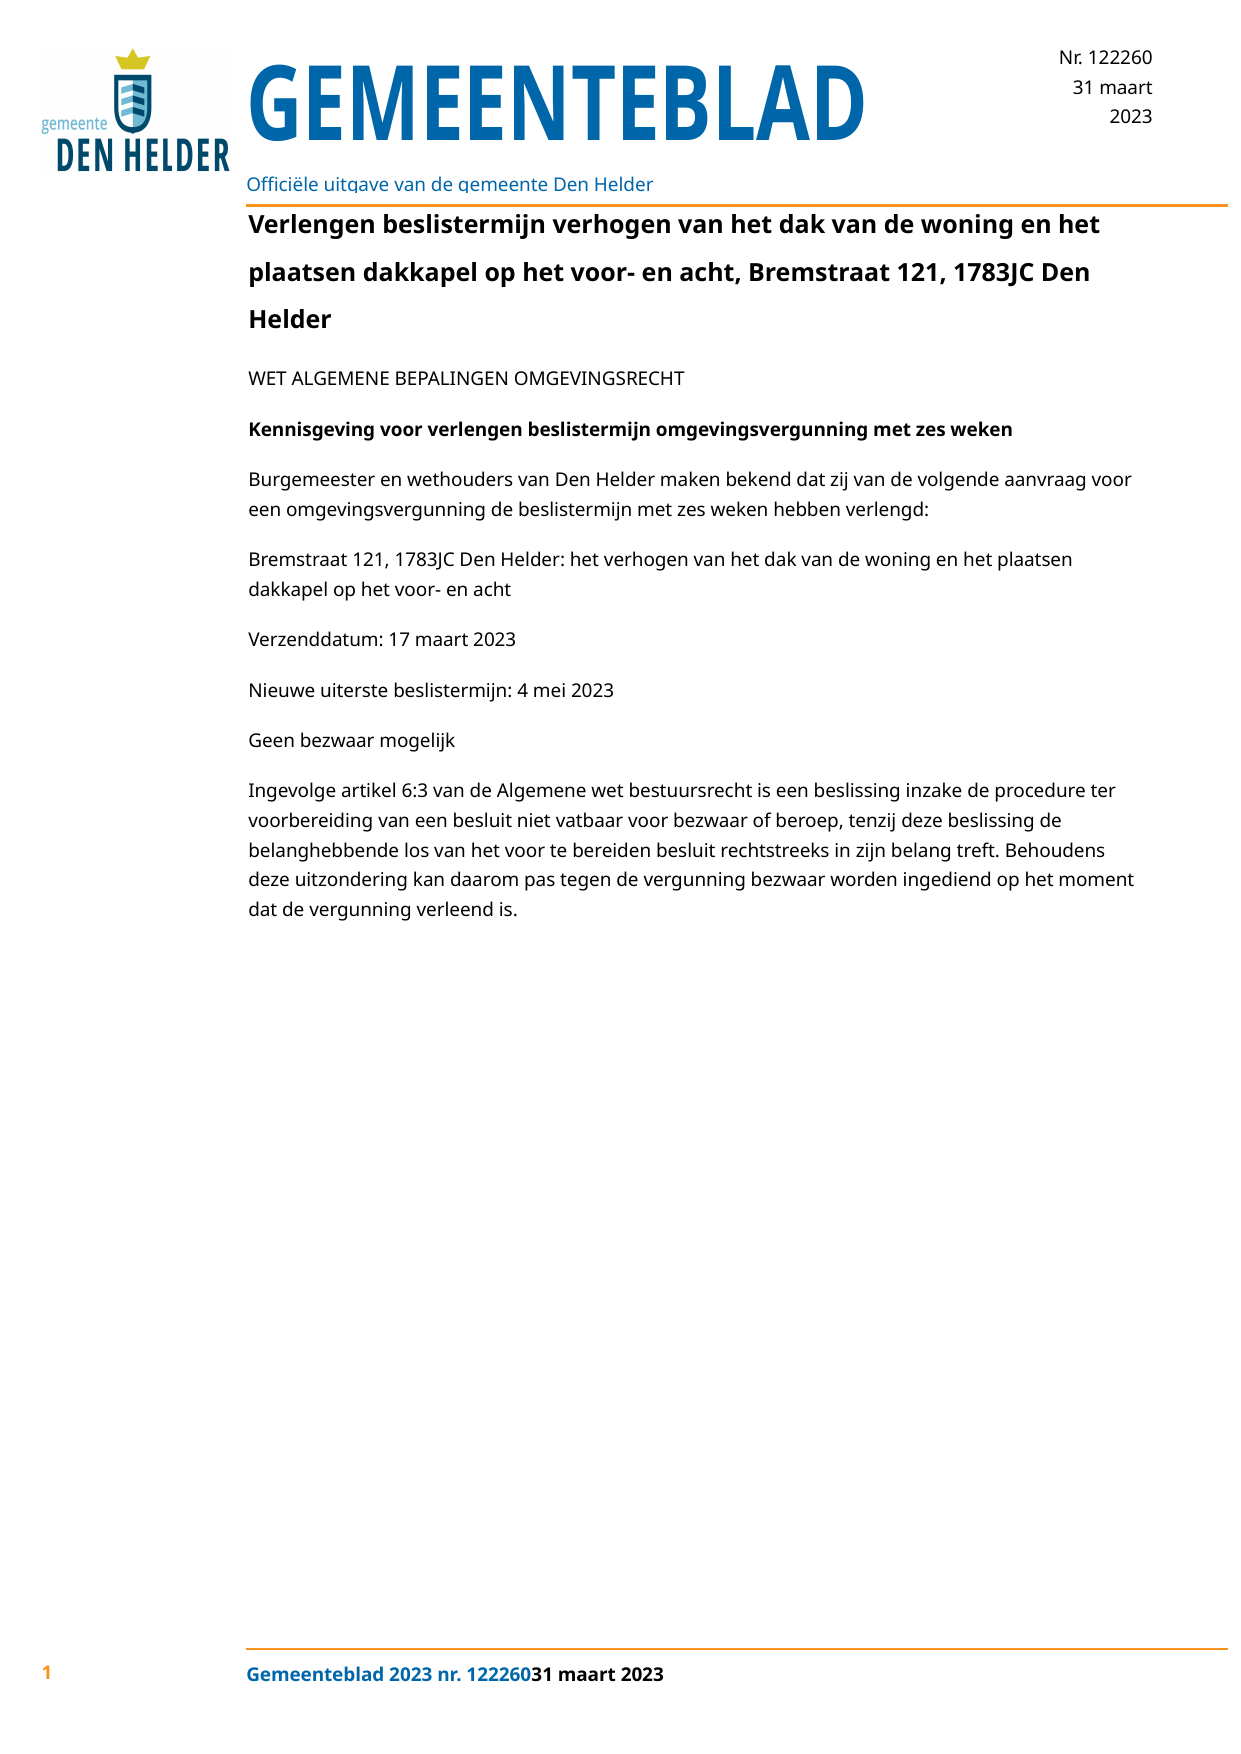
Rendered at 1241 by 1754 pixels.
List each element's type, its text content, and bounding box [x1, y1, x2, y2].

picture [130, 157, 135, 172]
picture [41, 47, 231, 172]
picture [63, 144, 68, 165]
picture [182, 144, 187, 165]
text Burgemeester en wethouders van Den Helder maken bekend dat zij van de volgende aanvraag voor een omgevingsvergunning de beslistermijn met zes weken hebben verlengd: [248, 466, 1152, 522]
text Geen bezwaar mogelijk [248, 727, 1152, 753]
text Verlengen beslistermijn verhogen van het dak van de woning en het plaatsen dakkapel op het voor- en acht, Bremstraat 121, 1783JC Den Helder [248, 207, 1152, 336]
picture [100, 154, 106, 172]
text Kennisgeving voor verlengen beslistermijn omgevingsvergunning met zes weken [248, 416, 1152, 442]
text Verzenddatum: 17 maart 2023 [248, 626, 1152, 652]
text Bremstraat 121, 1783JC Den Helder: het verhogen van het dak van de woning en het plaatsen dakkapel op het voor- en acht [248, 546, 1152, 602]
text Ingevolge artikel 6:3 van de Algemene wet bestuursrecht is een beslissing inzake de procedure ter voorbereiding van een besluit niet vatbaar voor bezwaar of beroep, tenzij deze beslissing de belanghebbende los van het voor te bereiden besluit rechtstreeks in zijn belang treft. Behoudens deze uitzondering kan daarom pas tegen de vergunning bezwaar worden ingediend op het moment dat de vergunning verleend is. [248, 778, 1152, 922]
text Nieuwe uiterste beslistermijn: 4 mei 2023 [248, 677, 1152, 702]
picture [220, 160, 224, 172]
text WET ALGEMENE BEPALINGEN OMGEVINGSRECHT [248, 366, 1152, 391]
